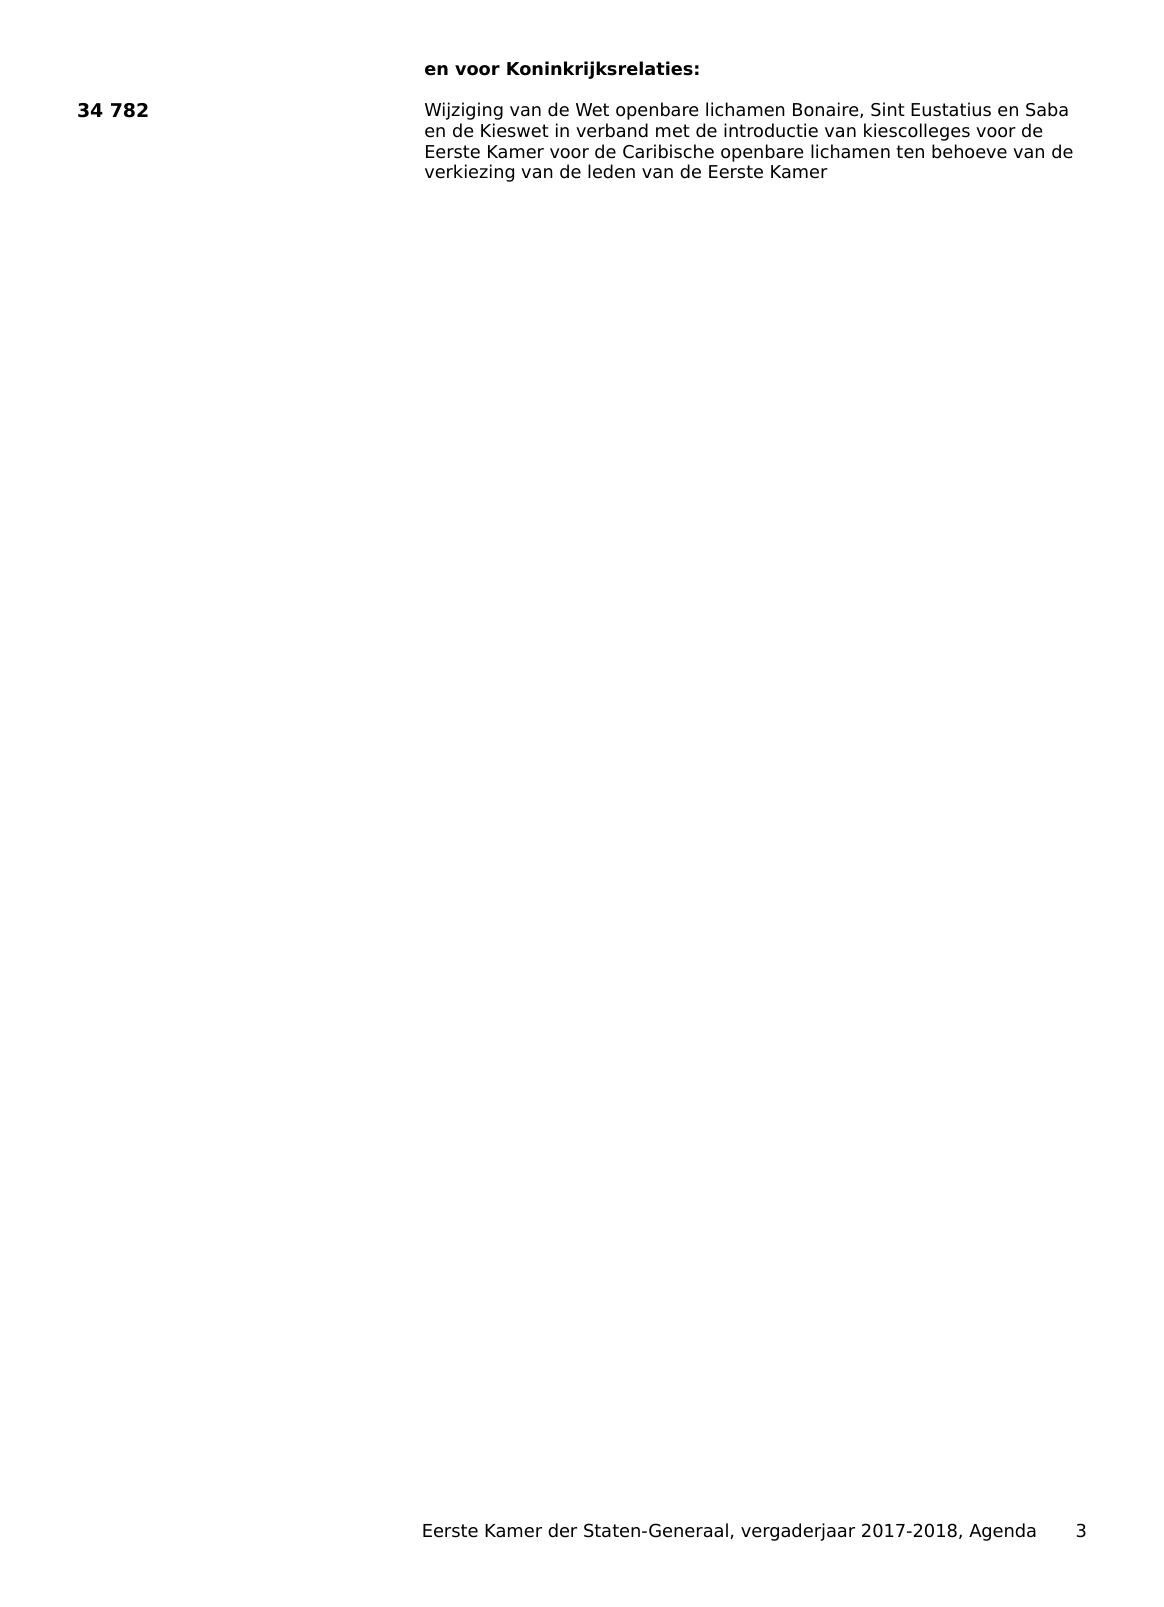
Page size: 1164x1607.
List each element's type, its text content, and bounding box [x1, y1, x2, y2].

table_cell 34 782 [77, 100, 401, 183]
table_cell [401, 100, 418, 183]
table_cell en voor Koninkrijksrelaties: [418, 59, 1087, 80]
table_cell [418, 80, 1087, 100]
table_cell [77, 59, 401, 80]
table_cell [401, 80, 418, 100]
table_cell [77, 80, 401, 100]
table_cell Wijziging van de Wet openbare lichamen Bonaire, Sint Eustatius en Saba en de Kieswet in verband met de introductie van kiescolleges voor de Eerste Kamer voor de Caribische openbare lichamen ten behoeve van de verkiezing van de leden van de Eerste Kamer [418, 100, 1087, 183]
table_cell [401, 59, 418, 80]
